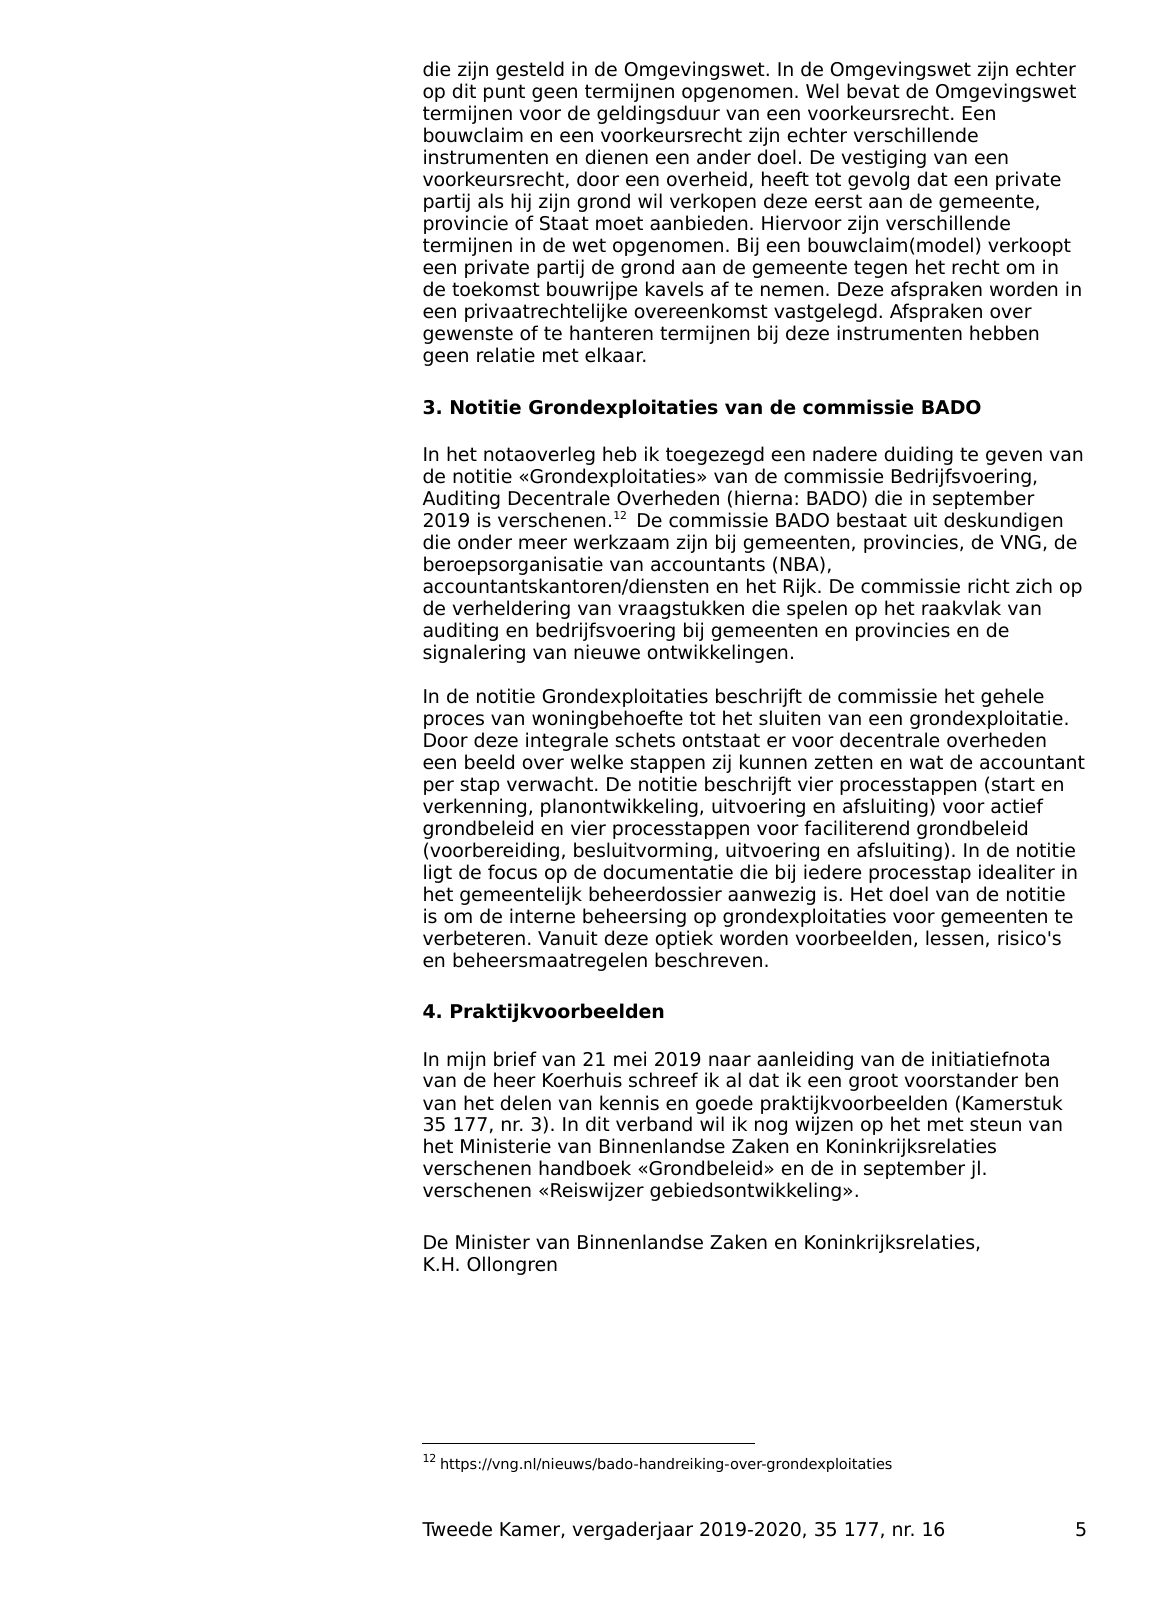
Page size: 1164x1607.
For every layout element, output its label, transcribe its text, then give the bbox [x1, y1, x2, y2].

text https://vng.nl/nieuws/bado-handreiking-over-grondexploitaties [422, 1452, 1087, 1474]
text In mijn brief van 21 mei 2019 naar aanleiding van de initiatiefnota van de heer Koerhuis schreef ik al dat ik een groot voorstander ben van het delen van kennis en goede praktijkvoorbeelden (Kamerstuk 35 177, nr. 3). In dit verband wil ik nog wijzen op het met steun van het Ministerie van Binnenlandse Zaken en Koninkrijksrelaties verschenen handboek «Grondbeleid» en de in september jl. verschenen «Reiswijzer gebiedsontwikkeling». [422, 1048, 1087, 1202]
subtitle 4. Praktijkvoorbeelden [422, 1001, 1087, 1023]
text De Minister van Binnenlandse Zaken en Koninkrijksrelaties, K.H. Ollongren [422, 1232, 1087, 1276]
text In het notaoverleg heb ik toegezegd een nadere duiding te geven van de notitie «Grondexploitaties» van de commissie Bedrijfsvoering, Auditing Decentrale Overheden (hierna: BADO) die in september 2019 is verschenen. De commissie BADO bestaat uit deskundigen die onder meer werkzaam zijn bij gemeenten, provincies, de VNG, de beroepsorganisatie van accountants (NBA), accountantskantoren/diensten en het Rijk. De commissie richt zich op de verheldering van vraagstukken die spelen op het raakvlak van auditing en bedrijfsvoering bij gemeenten en provincies en de signalering van nieuwe ontwikkelingen. [422, 444, 1087, 663]
subtitle 3. Notitie Grondexploitaties van de commissie BADO [422, 397, 1087, 419]
text die zijn gesteld in de Omgevingswet. In de Omgevingswet zijn echter op dit punt geen termijnen opgenomen. Wel bevat de Omgevingswet termijnen voor de geldingsduur van een voorkeursrecht. Een bouwclaim en een voorkeursrecht zijn echter verschillende instrumenten en dienen een ander doel. De vestiging van een voorkeursrecht, door een overheid, heeft tot gevolg dat een private partij als hij zijn grond wil verkopen deze eerst aan de gemeente, provincie of Staat moet aanbieden. Hiervoor zijn verschillende termijnen in de wet opgenomen. Bij een bouwclaim(model) verkoopt een private partij de grond aan de gemeente tegen het recht om in de toekomst bouwrijpe kavels af te nemen. Deze afspraken worden in een privaatrechtelijke overeenkomst vastgelegd. Afspraken over gewenste of te hanteren termijnen bij deze instrumenten hebben geen relatie met elkaar. [422, 59, 1087, 367]
text In de notitie Grondexploitaties beschrijft de commissie het gehele proces van woningbehoefte tot het sluiten van een grondexploitatie. Door deze integrale schets ontstaat er voor decentrale overheden een beeld over welke stappen zij kunnen zetten en wat de accountant per stap verwacht. De notitie beschrijft vier processtappen (start en verkenning, planontwikkeling, uitvoering en afsluiting) voor actief grondbeleid en vier processtappen voor faciliterend grondbeleid (voorbereiding, besluitvorming, uitvoering en afsluiting). In de notitie ligt de focus op de documentatie die bij iedere processtap idealiter in het gemeentelijk beheerdossier aanwezig is. Het doel van de notitie is om de interne beheersing op grondexploitaties voor gemeenten te verbeteren. Vanuit deze optiek worden voorbeelden, lessen, risico's en beheersmaatregelen beschreven. [422, 686, 1087, 971]
